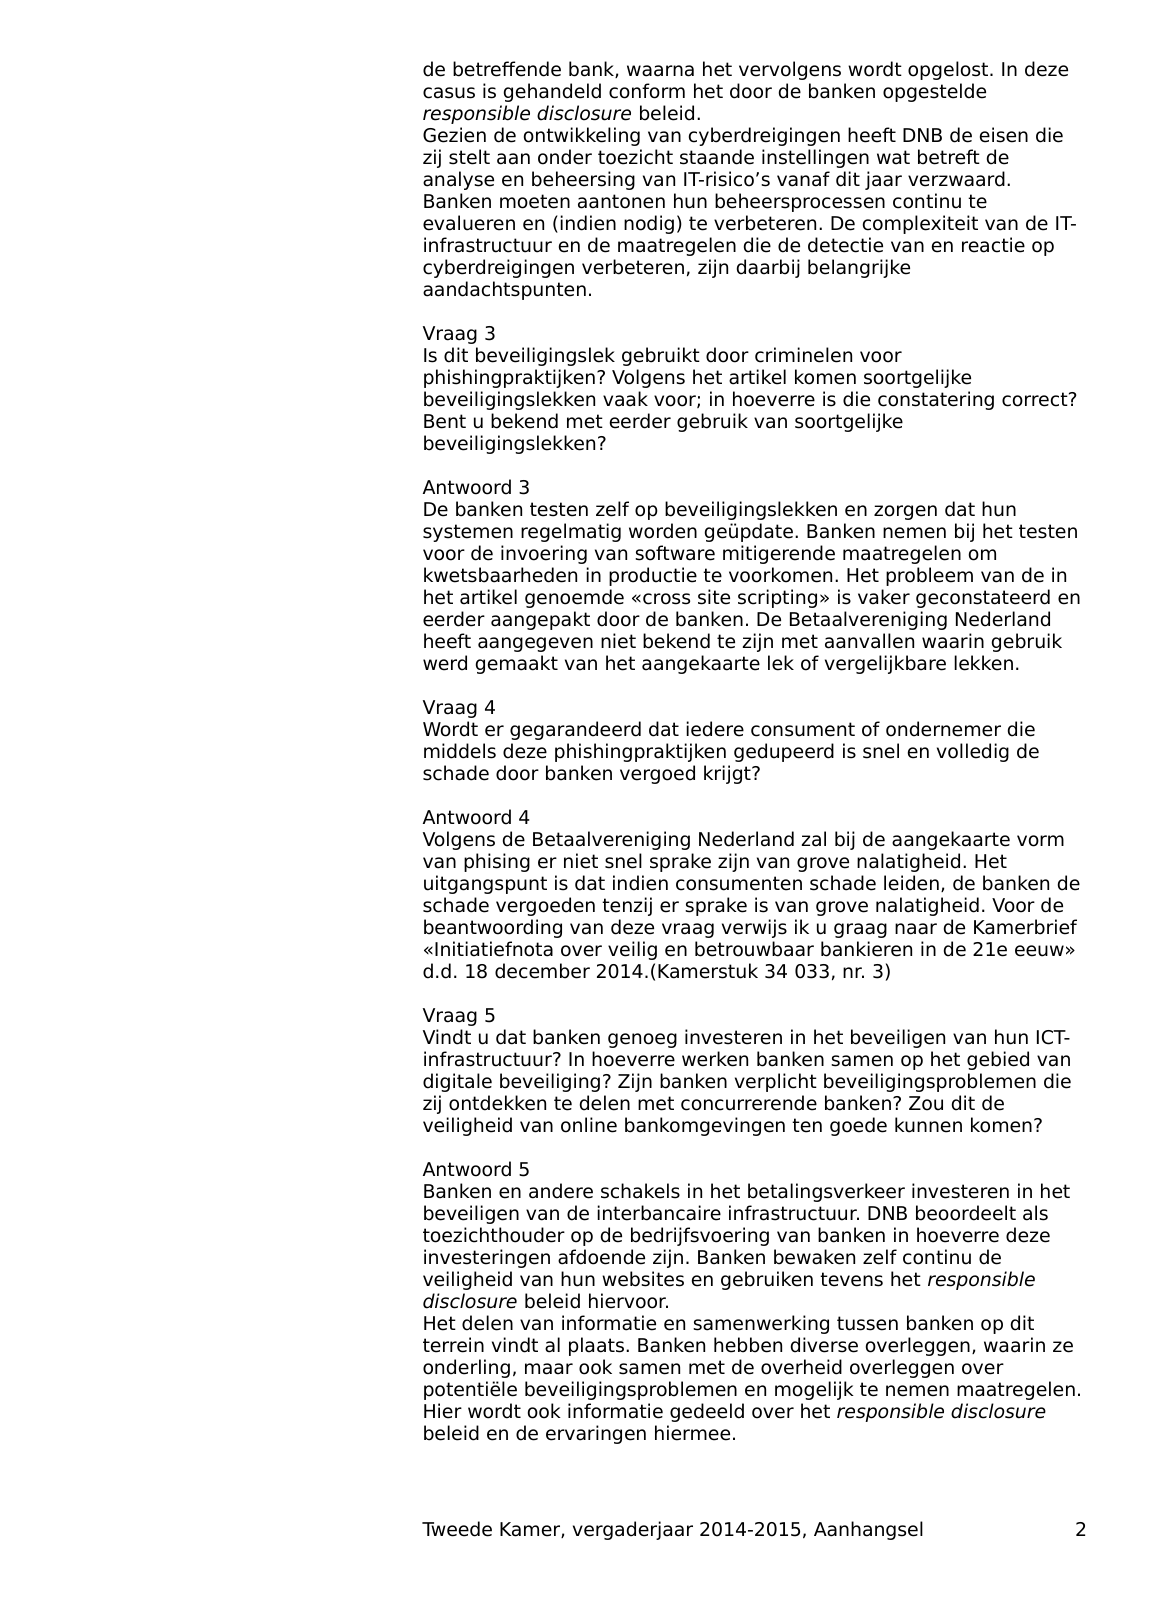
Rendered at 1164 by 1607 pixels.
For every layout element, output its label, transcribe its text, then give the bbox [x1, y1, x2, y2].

text de betreffende bank, waarna het vervolgens wordt opgelost. In deze casus is gehandeld conform het door de banken opgestelde responsible disclosure beleid. [422, 59, 1087, 125]
text Volgens de Betaalvereniging Nederland zal bij de aangekaarte vorm van phising er niet snel sprake zijn van grove nalatigheid. Het uitgangspunt is dat indien consumenten schade leiden, de banken de schade vergoeden tenzij er sprake is van grove nalatigheid. Voor de beantwoording van deze vraag verwijs ik u graag naar de Kamerbrief «Initiatiefnota over veilig en betrouwbaar bankieren in de 21e eeuw» d.d. 18 december 2014.(Kamerstuk 34 033, nr. 3) [422, 829, 1087, 983]
text Het delen van informatie en samenwerking tussen banken op dit terrein vindt al plaats. Banken hebben diverse overleggen, waarin ze onderling, maar ook samen met de overheid overleggen over potentiële beveiligingsproblemen en mogelijk te nemen maatregelen. Hier wordt ook informatie gedeeld over het responsible disclosure beleid en de ervaringen hiermee. [422, 1313, 1087, 1445]
text Gezien de ontwikkeling van cyberdreigingen heeft DNB de eisen die zij stelt aan onder toezicht staande instellingen wat betreft de analyse en beheersing van IT-risico’s vanaf dit jaar verzwaard. Banken moeten aantonen hun beheersprocessen continu te evalueren en (indien nodig) te verbeteren. De complexiteit van de IT-infrastructuur en de maatregelen die de detectie van en reactie op cyberdreigingen verbeteren, zijn daarbij belangrijke aandachtspunten. [422, 125, 1087, 301]
text Antwoord 3 [422, 477, 1087, 499]
text Is dit beveiligingslek gebruikt door criminelen voor phishingpraktijken? Volgens het artikel komen soortgelijke beveiligingslekken vaak voor; in hoeverre is die constatering correct? Bent u bekend met eerder gebruik van soortgelijke beveiligingslekken? [422, 345, 1087, 455]
text De banken testen zelf op beveiligingslekken en zorgen dat hun systemen regelmatig worden geüpdate. Banken nemen bij het testen voor de invoering van software mitigerende maatregelen om kwetsbaarheden in productie te voorkomen. Het probleem van de in het artikel genoemde «cross site scripting» is vaker geconstateerd en eerder aangepakt door de banken. De Betaalvereniging Nederland heeft aangegeven niet bekend te zijn met aanvallen waarin gebruik werd gemaakt van het aangekaarte lek of vergelijkbare lekken. [422, 499, 1087, 675]
text Vindt u dat banken genoeg investeren in het beveiligen van hun ICT-infrastructuur? In hoeverre werken banken samen op het gebied van digitale beveiliging? Zijn banken verplicht beveiligingsproblemen die zij ontdekken te delen met concurrerende banken? Zou dit de veiligheid van online bankomgevingen ten goede kunnen komen? [422, 1027, 1087, 1137]
text Vraag 5 [422, 1005, 1087, 1027]
text Banken en andere schakels in het betalingsverkeer investeren in het beveiligen van de interbancaire infrastructuur. DNB beoordeelt als toezichthouder op de bedrijfsvoering van banken in hoeverre deze investeringen afdoende zijn. Banken bewaken zelf continu de veiligheid van hun websites en gebruiken tevens het responsible disclosure beleid hiervoor. [422, 1181, 1087, 1313]
text Vraag 3 [422, 323, 1087, 345]
text Antwoord 4 [422, 807, 1087, 829]
text Wordt er gegarandeerd dat iedere consument of ondernemer die middels deze phishingpraktijken gedupeerd is snel en volledig de schade door banken vergoed krijgt? [422, 719, 1087, 785]
text Vraag 4 [422, 697, 1087, 719]
text Antwoord 5 [422, 1159, 1087, 1181]
